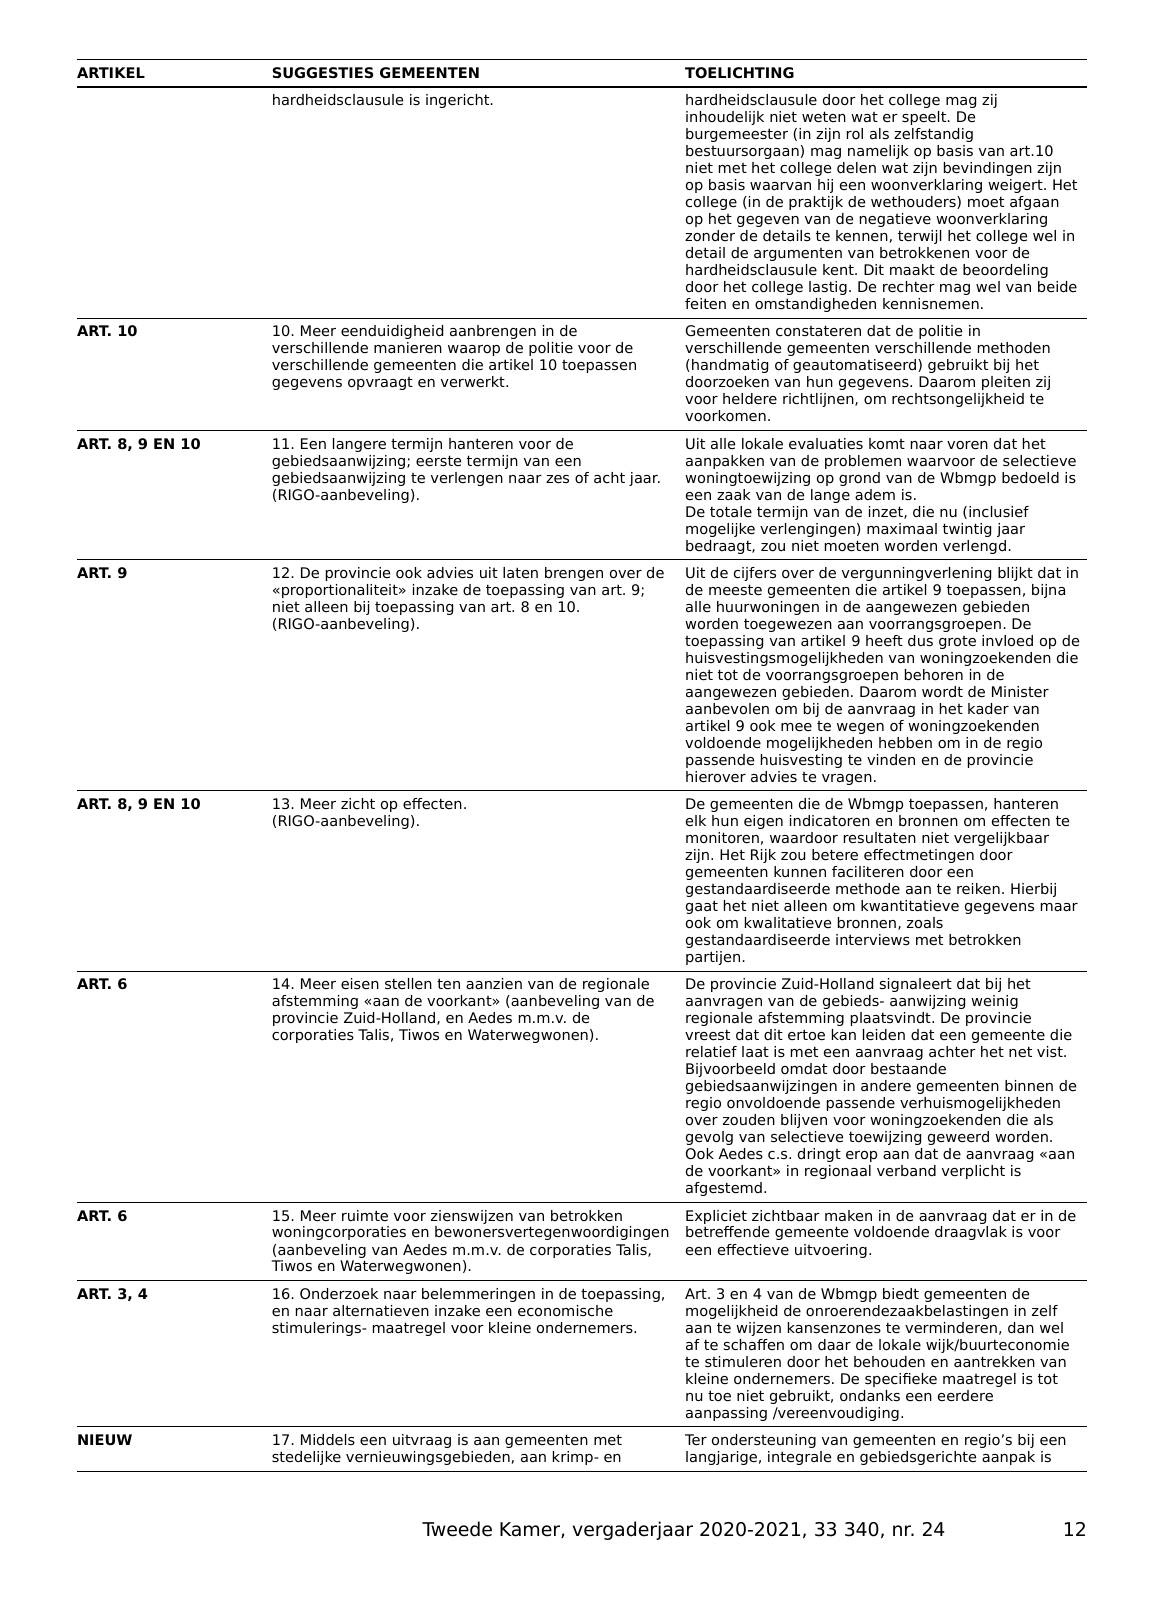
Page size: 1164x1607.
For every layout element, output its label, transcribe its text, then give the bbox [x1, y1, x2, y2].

table_cell 10. Meer eenduidigheid aanbrengen in de verschillende manieren waarop de politie voor de verschillende gemeenten die artikel 10 toepassen gegevens opvraagt en verwerkt. [266, 319, 679, 430]
table_cell ART. 10 [77, 319, 266, 430]
table_cell ART. 8, 9 EN 10 [77, 431, 266, 559]
table_cell 17. Middels een uitvraag is aan gemeenten met stedelijke vernieuwingsgebieden, aan krimp- en [266, 1427, 679, 1471]
table_cell 11. Een langere termijn hanteren voor de gebiedsaanwijzing; eerste termijn van een gebiedsaanwijzing te verlengen naar zes of acht jaar. (RIGO-aanbeveling). [266, 431, 679, 559]
table_cell Uit alle lokale evaluaties komt naar voren dat het aanpakken van de problemen waarvoor de selectieve woningtoewijzing op grond van de Wbmgp bedoeld is een zaak van de lange adem is. De totale termijn van de inzet, die nu (inclusief mogelijke verlengingen) maximaal twintig jaar bedraagt, zou niet moeten worden verlengd. [679, 431, 1087, 559]
table_header ARTIKEL [77, 60, 266, 86]
table_cell ART. 8, 9 EN 10 [77, 791, 266, 971]
table_cell hardheidsclausule door het college mag zij inhoudelijk niet weten wat er speelt. De burgemeester (in zijn rol als zelfstandig bestuursorgaan) mag namelijk op basis van art.10 niet met het college delen wat zijn bevindingen zijn op basis waarvan hij een woonverklaring weigert. Het college (in de praktijk de wethouders) moet afgaan op het gegeven van de negatieve woonverklaring zonder de details te kennen, terwijl het college wel in detail de argumenten van betrokkenen voor de hardheidsclausule kent. Dit maakt de beoordeling door het college lastig. De rechter mag wel van beide feiten en omstandigheden kennisnemen. [679, 88, 1087, 318]
table_cell NIEUW [77, 1427, 266, 1471]
table_cell ART. 6 [77, 1203, 266, 1280]
table_cell ART. 3, 4 [77, 1281, 266, 1426]
table_cell De provincie Zuid-Holland signaleert dat bij het aanvragen van de gebieds- aanwijzing weinig regionale afstemming plaatsvindt. De provincie vreest dat dit ertoe kan leiden dat een gemeente die relatief laat is met een aanvraag achter het net vist. Bijvoorbeeld omdat door bestaande gebiedsaanwijzingen in andere gemeenten binnen de regio onvoldoende passende verhuismogelijkheden over zouden blijven voor woningzoekenden die als gevolg van selectieve toewijzing geweerd worden. Ook Aedes c.s. dringt erop aan dat de aanvraag «aan de voorkant» in regionaal verband verplicht is afgestemd. [679, 972, 1087, 1202]
table_cell Art. 3 en 4 van de Wbmgp biedt gemeenten de mogelijkheid de onroerendezaakbelastingen in zelf aan te wijzen kansenzones te verminderen, dan wel af te schaffen om daar de lokale wijk/buurteconomie te stimuleren door het behouden en aantrekken van kleine ondernemers. De specifieke maatregel is tot nu toe niet gebruikt, ondanks een eerdere aanpassing /vereenvoudiging. [679, 1281, 1087, 1426]
table_cell 16. Onderzoek naar belemmeringen in de toepassing, en naar alternatieven inzake een economische stimulerings- maatregel voor kleine ondernemers. [266, 1281, 679, 1426]
table_header SUGGESTIES GEMEENTEN [266, 60, 679, 86]
table_cell 13. Meer zicht op effecten. (RIGO-aanbeveling). [266, 791, 679, 971]
table_cell Ter ondersteuning van gemeenten en regio’s bij een langjarige, integrale en gebiedsgerichte aanpak is [679, 1427, 1087, 1471]
table_cell De gemeenten die de Wbmgp toepassen, hanteren elk hun eigen indicatoren en bronnen om effecten te monitoren, waardoor resultaten niet vergelijkbaar zijn. Het Rijk zou betere effectmetingen door gemeenten kunnen faciliteren door een gestandaardiseerde methode aan te reiken. Hierbij gaat het niet alleen om kwantitatieve gegevens maar ook om kwalitatieve bronnen, zoals gestandaardiseerde interviews met betrokken partijen. [679, 791, 1087, 971]
table_header TOELICHTING [679, 60, 1087, 86]
table_cell Uit de cijfers over de vergunningverlening blijkt dat in de meeste gemeenten die artikel 9 toepassen, bijna alle huurwoningen in de aangewezen gebieden worden toegewezen aan voorrangsgroepen. De toepassing van artikel 9 heeft dus grote invloed op de huisvestingsmogelijkheden van woningzoekenden die niet tot de voorrangsgroepen behoren in de aangewezen gebieden. Daarom wordt de Minister aanbevolen om bij de aanvraag in het kader van artikel 9 ook mee te wegen of woningzoekenden voldoende mogelijkheden hebben om in de regio passende huisvesting te vinden en de provincie hierover advies te vragen. [679, 560, 1087, 790]
table_cell hardheidsclausule is ingericht. [266, 88, 679, 318]
table_cell 15. Meer ruimte voor zienswijzen van betrokken woningcorporaties en bewonersvertegenwoordigingen (aanbeveling van Aedes m.m.v. de corporaties Talis, Tiwos en Waterwegwonen). [266, 1203, 679, 1280]
table_cell 14. Meer eisen stellen ten aanzien van de regionale afstemming «aan de voorkant» (aanbeveling van de provincie Zuid-Holland, en Aedes m.m.v. de corporaties Talis, Tiwos en Waterwegwonen). [266, 972, 679, 1202]
table_cell ART. 9 [77, 560, 266, 790]
table_cell Expliciet zichtbaar maken in de aanvraag dat er in de betreffende gemeente voldoende draagvlak is voor een effectieve uitvoering. [679, 1203, 1087, 1280]
table_cell ART. 6 [77, 972, 266, 1202]
table_cell 12. De provincie ook advies uit laten brengen over de «proportionaliteit» inzake de toepassing van art. 9; niet alleen bij toepassing van art. 8 en 10. (RIGO-aanbeveling). [266, 560, 679, 790]
table_cell Gemeenten constateren dat de politie in verschillende gemeenten verschillende methoden (handmatig of geautomatiseerd) gebruikt bij het doorzoeken van hun gegevens. Daarom pleiten zij voor heldere richtlijnen, om rechtsongelijkheid te voorkomen. [679, 319, 1087, 430]
table_cell [77, 88, 266, 318]
